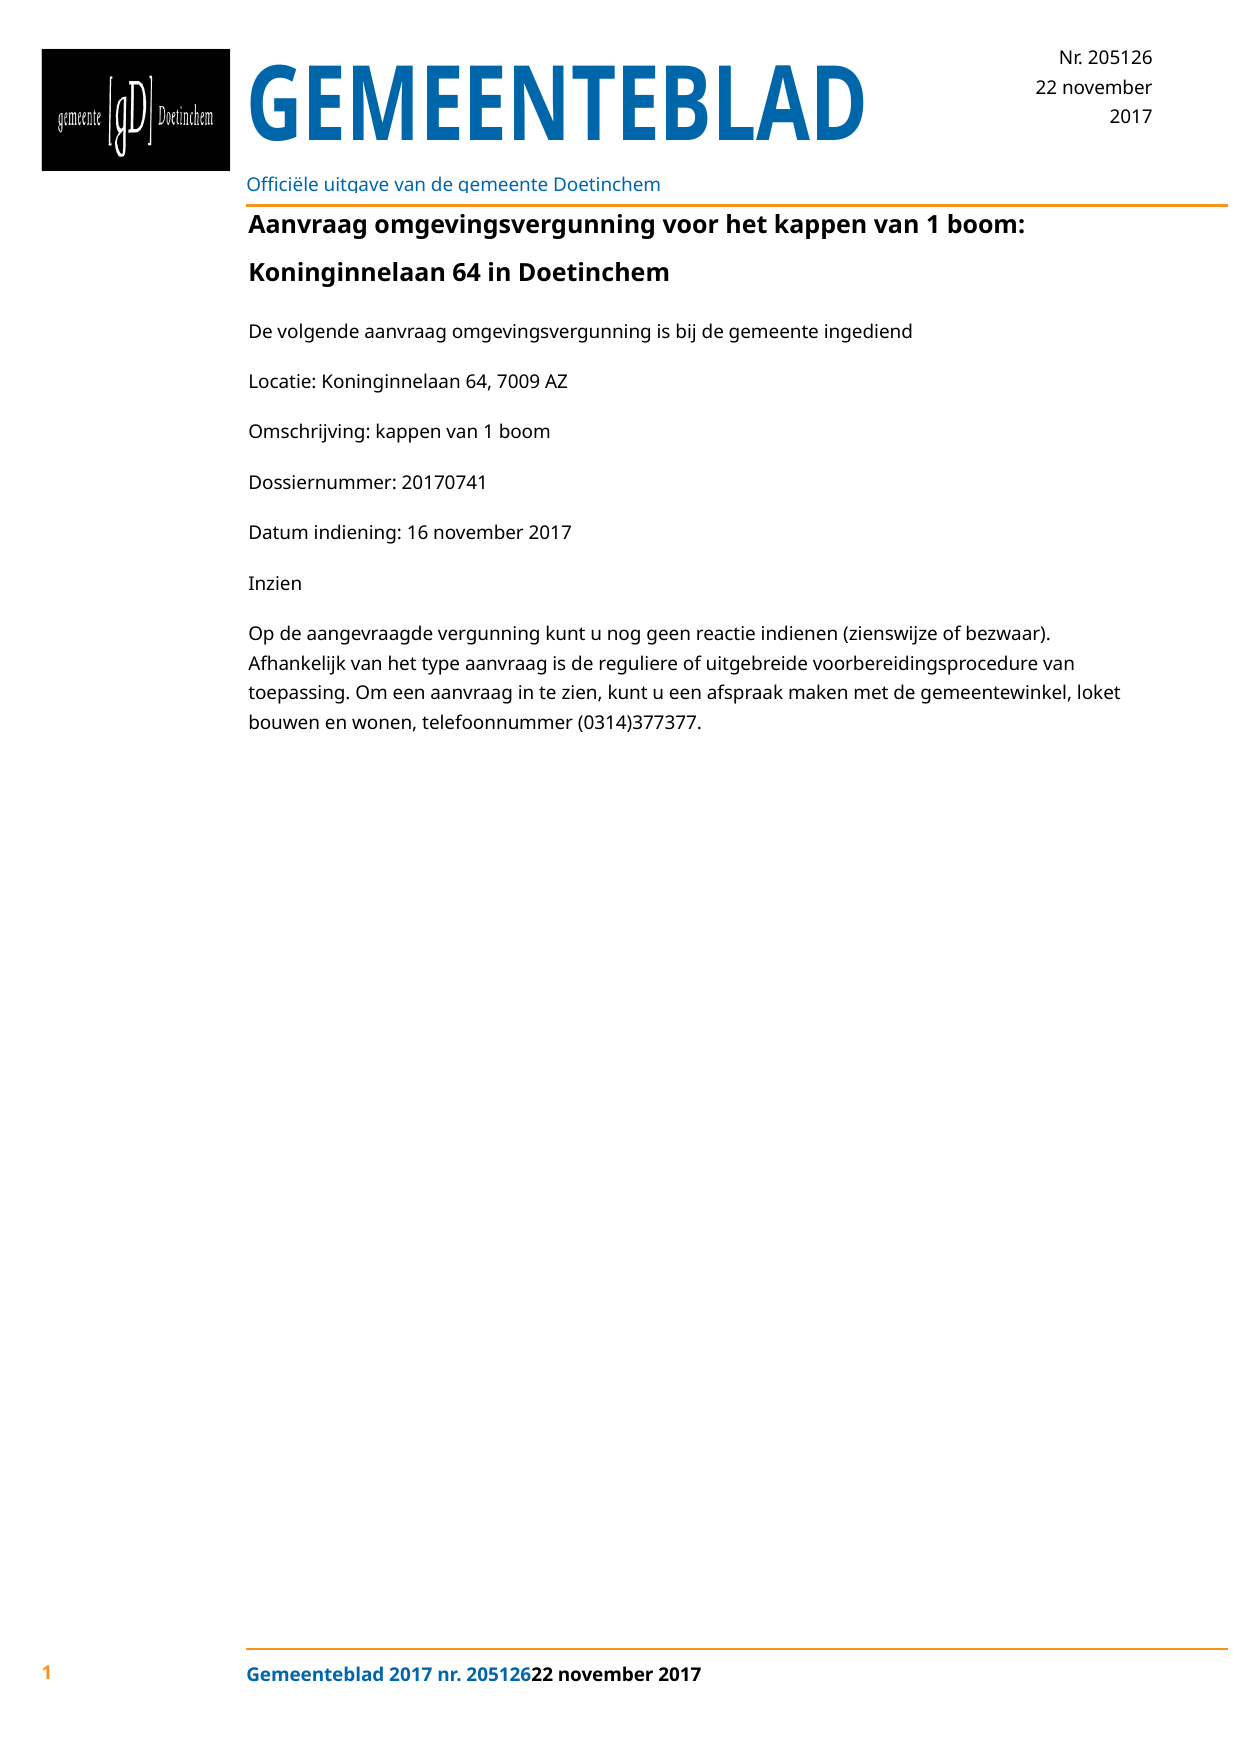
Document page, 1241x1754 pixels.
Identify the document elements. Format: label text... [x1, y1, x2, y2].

text De volgende aanvraag omgevingsvergunning is bij de gemeente ingediend [248, 318, 1152, 344]
text Locatie: Koninginnelaan 64, 7009 AZ [248, 368, 1152, 394]
text Datum indiening: 16 november 2017 [248, 519, 1152, 545]
text Dossiernummer: 20170741 [248, 469, 1152, 495]
text Omschrijving: kappen van 1 boom [248, 419, 1152, 444]
text Aanvraag omgevingsvergunning voor het kappen van 1 boom: Koninginnelaan 64 in Doetinchem [248, 207, 1152, 288]
picture [41, 47, 231, 172]
text Op de aangevraagde vergunning kunt u nog geen reactie indienen (zienswijze of bezwaar). Afhankelijk van het type aanvraag is de reguliere of uitgebreide voorbereidingsprocedure van toepassing. Om een aanvraag in te zien, kunt u een afspraak maken met de gemeentewinkel, loket bouwen en wonen, telefoonnummer (0314)377377. [248, 620, 1152, 735]
text Inzien [248, 570, 1152, 596]
